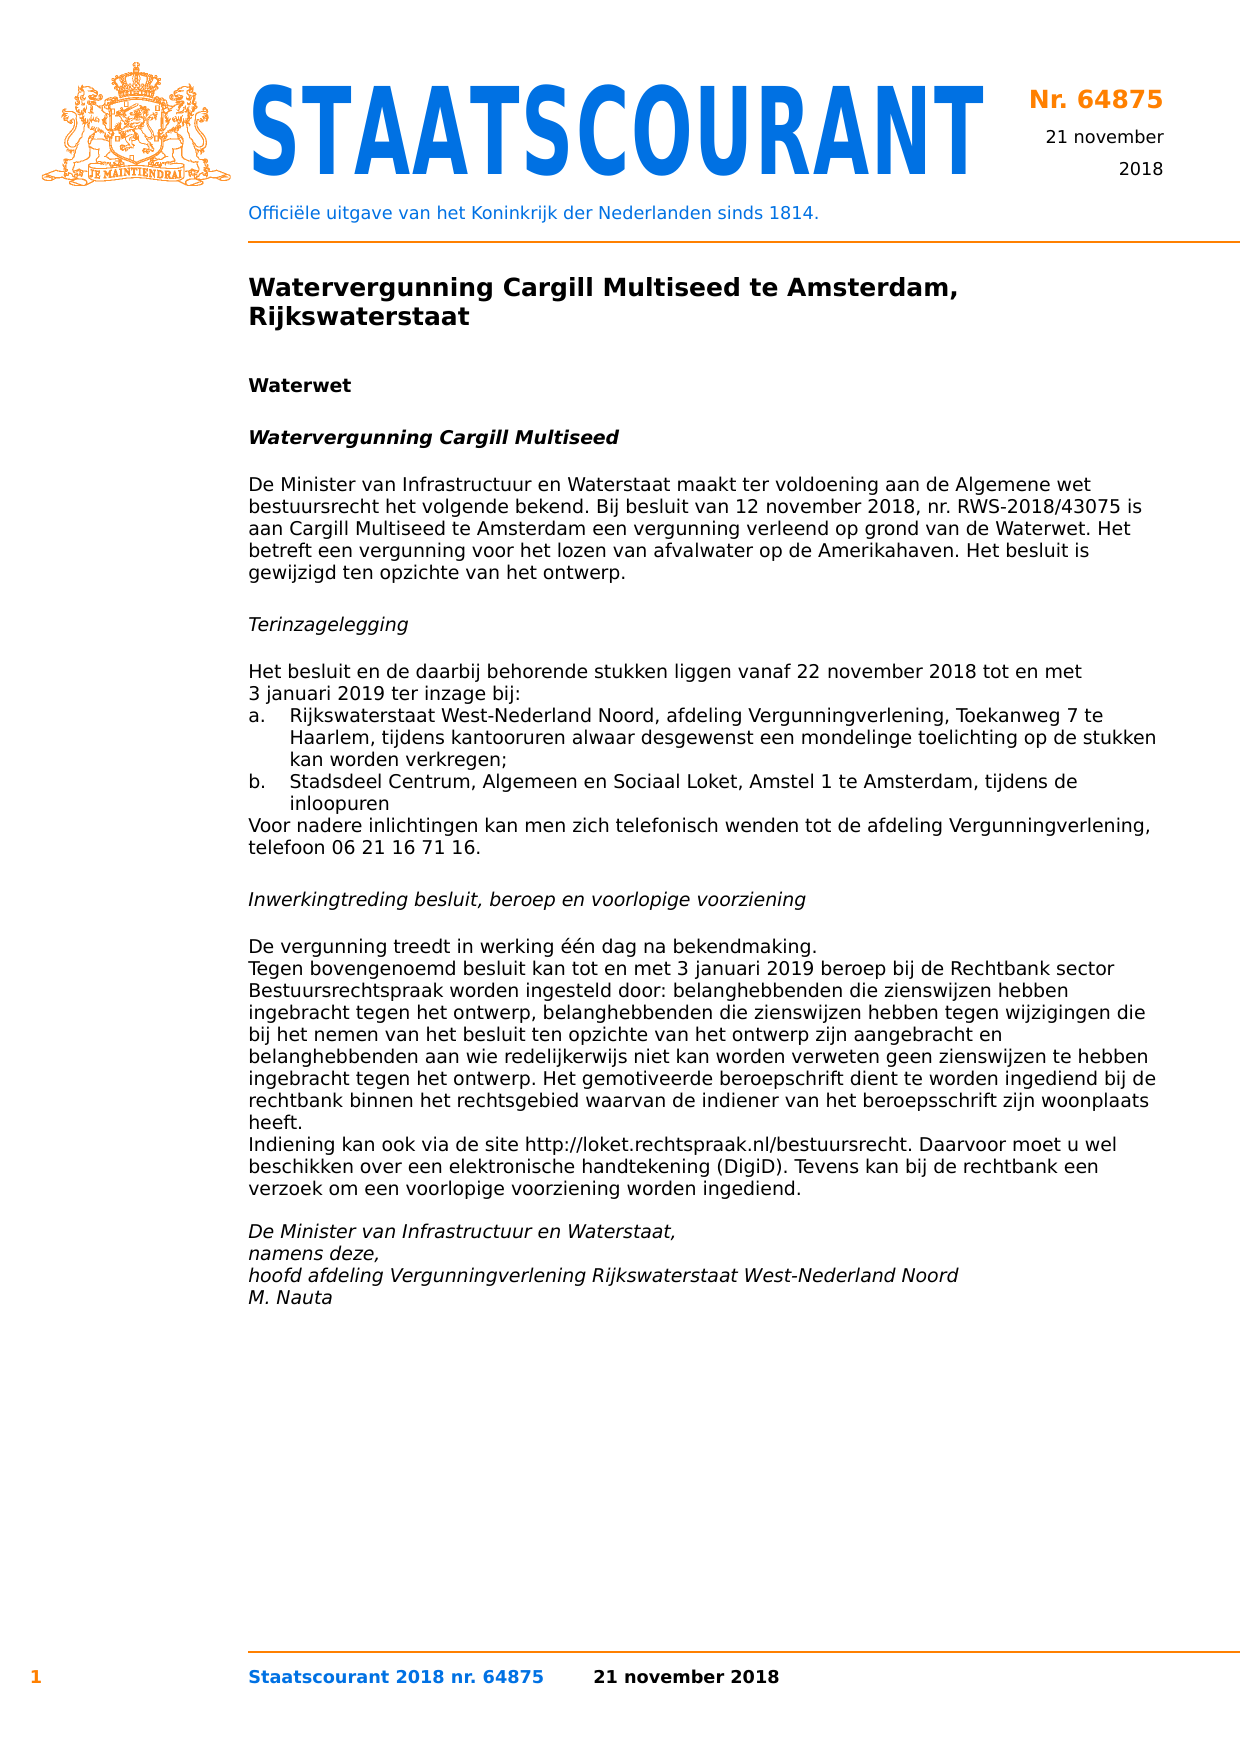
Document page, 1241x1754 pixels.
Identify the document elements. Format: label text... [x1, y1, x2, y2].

text b. Stadsdeel Centrum, Algemeen en Sociaal Loket, Amstel 1 te Amsterdam, tijdens de inloopuren [248, 771, 1163, 815]
text Tegen bovengenoemd besluit kan tot en met 3 januari 2019 beroep bij de Rechtbank sector Bestuursrechtspraak worden ingesteld door: belanghebbenden die zienswijzen hebben ingebracht tegen het ontwerp, belanghebbenden die zienswijzen hebben tegen wijzigingen die bij het nemen van het besluit ten opzichte van het ontwerp zijn aangebracht en belanghebbenden aan wie redelijkerwijs niet kan worden verweten geen zienswijzen te hebben ingebracht tegen het ontwerp. Het gemotiveerde beroepschrift dient te worden ingediend bij de rechtbank binnen het rechtsgebied waarvan de indiener van het beroepsschrift zijn woonplaats heeft. [248, 958, 1163, 1133]
text De Minister van Infrastructuur en Waterstaat, namens deze, hoofd afdeling Vergunningverlening Rijkswaterstaat West-Nederland Noord M. Nauta [248, 1221, 1163, 1309]
subtitle Watervergunning Cargill Multiseed [248, 427, 1163, 449]
text De Minister van Infrastructuur en Waterstaat maakt ter voldoening aan de Algemene wet bestuursrecht het volgende bekend. Bij besluit van 12 november 2018, nr. RWS-2018/43075 is aan Cargill Multiseed te Amsterdam een vergunning verleend op grond van de Waterwet. Het betreft een vergunning voor het lozen van afvalwater op de Amerikahaven. Het besluit is gewijzigd ten opzichte van het ontwerp. [248, 474, 1163, 584]
text Voor nadere inlichtingen kan men zich telefonisch wenden tot de afdeling Vergunningverlening, telefoon 06 21 16 71 16. [248, 815, 1163, 859]
table_header Nr. 64875 [998, 62, 1240, 121]
table_cell 2018 [998, 153, 1240, 203]
text Indiening kan ook via de site http://loket.rechtspraak.nl/bestuursrecht. Daarvoor moet u wel beschikken over een elektronische handtekening (DigiD). Tevens kan bij de rechtbank een verzoek om een voorlopige voorziening worden ingediend. [248, 1133, 1163, 1199]
text Het besluit en de daarbij behorende stukken liggen vanaf 22 november 2018 tot en met 3 januari 2019 ter inzage bij: [248, 661, 1163, 705]
subtitle Inwerkingtreding besluit, beroep en voorlopige voorziening [248, 889, 1163, 911]
table_header STAATSCOURANT [248, 62, 998, 203]
table_header [25, 62, 248, 241]
table_cell Officiële uitgave van het Koninkrijk der Nederlanden sinds 1814. [248, 203, 1240, 241]
text De vergunning treedt in werking één dag na bekendmaking. [248, 936, 1163, 958]
subtitle Watervergunning Cargill Multiseed te Amsterdam, Rijkswaterstaat [248, 273, 1163, 331]
text a. Rijkswaterstaat West-Nederland Noord, afdeling Vergunningverlening, Toekanweg 7 te Haarlem, tijdens kantooruren alwaar desgewenst een mondelinge toelichting op de stukken kan worden verkregen; [248, 705, 1163, 771]
subtitle Terinzagelegging [248, 614, 1163, 636]
picture [41, 62, 231, 186]
subtitle Waterwet [248, 375, 1163, 397]
table_cell 21 november [998, 121, 1240, 153]
